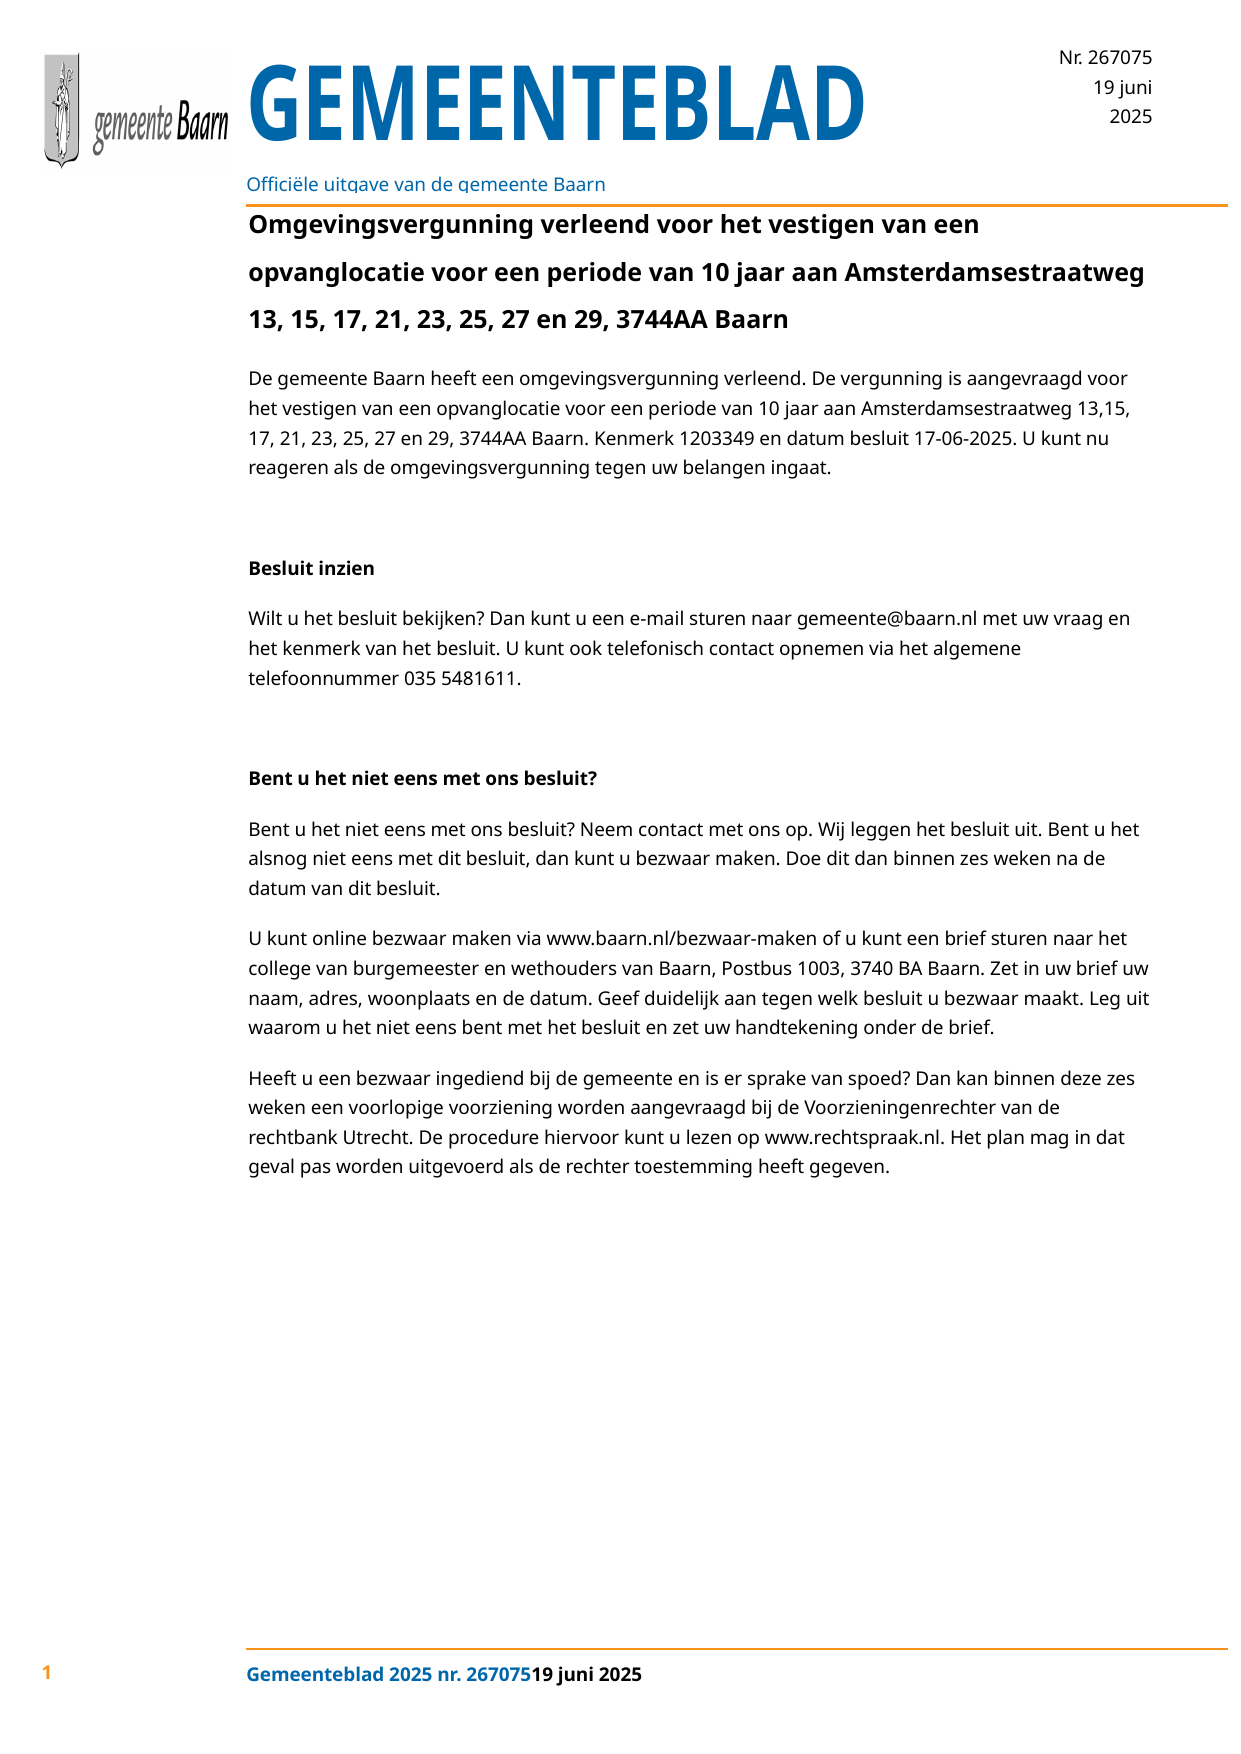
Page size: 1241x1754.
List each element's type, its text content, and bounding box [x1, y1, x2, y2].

text Heeft u een bezwaar ingediend bij de gemeente en is er sprake van spoed? Dan kan binnen deze zes weken een voorlopige voorziening worden aangevraagd bij de Voorzieningenrechter van de rechtbank Utrecht. De procedure hiervoor kunt u lezen op www.rechtspraak.nl. Het plan mag in dat geval pas worden uitgevoerd als de rechter toestemming heeft gegeven. [248, 1065, 1152, 1179]
text Besluit inzien [248, 555, 1152, 581]
text Bent u het niet eens met ons besluit? [248, 766, 1152, 791]
text Bent u het niet eens met ons besluit? Neem contact met ons op. Wij leggen het besluit uit. Bent u het alsnog niet eens met dit besluit, dan kunt u bezwaar maken. Doe dit dan binnen zes weken na de datum van dit besluit. [248, 816, 1152, 901]
text Wilt u het besluit bekijken? Dan kunt u een e-mail sturen naar gemeente@baarn.nl met uw vraag en het kenmerk van het besluit. U kunt ook telefonisch contact opnemen via het algemene telefoonnummer 035 5481611. [248, 606, 1152, 690]
picture [41, 47, 231, 172]
text Omgevingsvergunning verleend voor het vestigen van een opvanglocatie voor een periode van 10 jaar aan Amsterdamsestraatweg 13, 15, 17, 21, 23, 25, 27 en 29, 3744AA Baarn [248, 207, 1152, 336]
text De gemeente Baarn heeft een omgevingsvergunning verleend. De vergunning is aangevraagd voor het vestigen van een opvanglocatie voor een periode van 10 jaar aan Amsterdamsestraatweg 13,15, 17, 21, 23, 25, 27 en 29, 3744AA Baarn. Kenmerk 1203349 en datum besluit 17-06-2025. U kunt nu reageren als de omgevingsvergunning tegen uw belangen ingaat. [248, 366, 1152, 480]
text U kunt online bezwaar maken via www.baarn.nl/bezwaar-maken of u kunt een brief sturen naar het college van burgemeester en wethouders van Baarn, Postbus 1003, 3740 BA Baarn. Zet in uw brief uw naam, adres, woonplaats en de datum. Geef duidelijk aan tegen welk besluit u bezwaar maakt. Leg uit waarom u het niet eens bent met het besluit en zet uw handtekening onder de brief. [248, 926, 1152, 1040]
